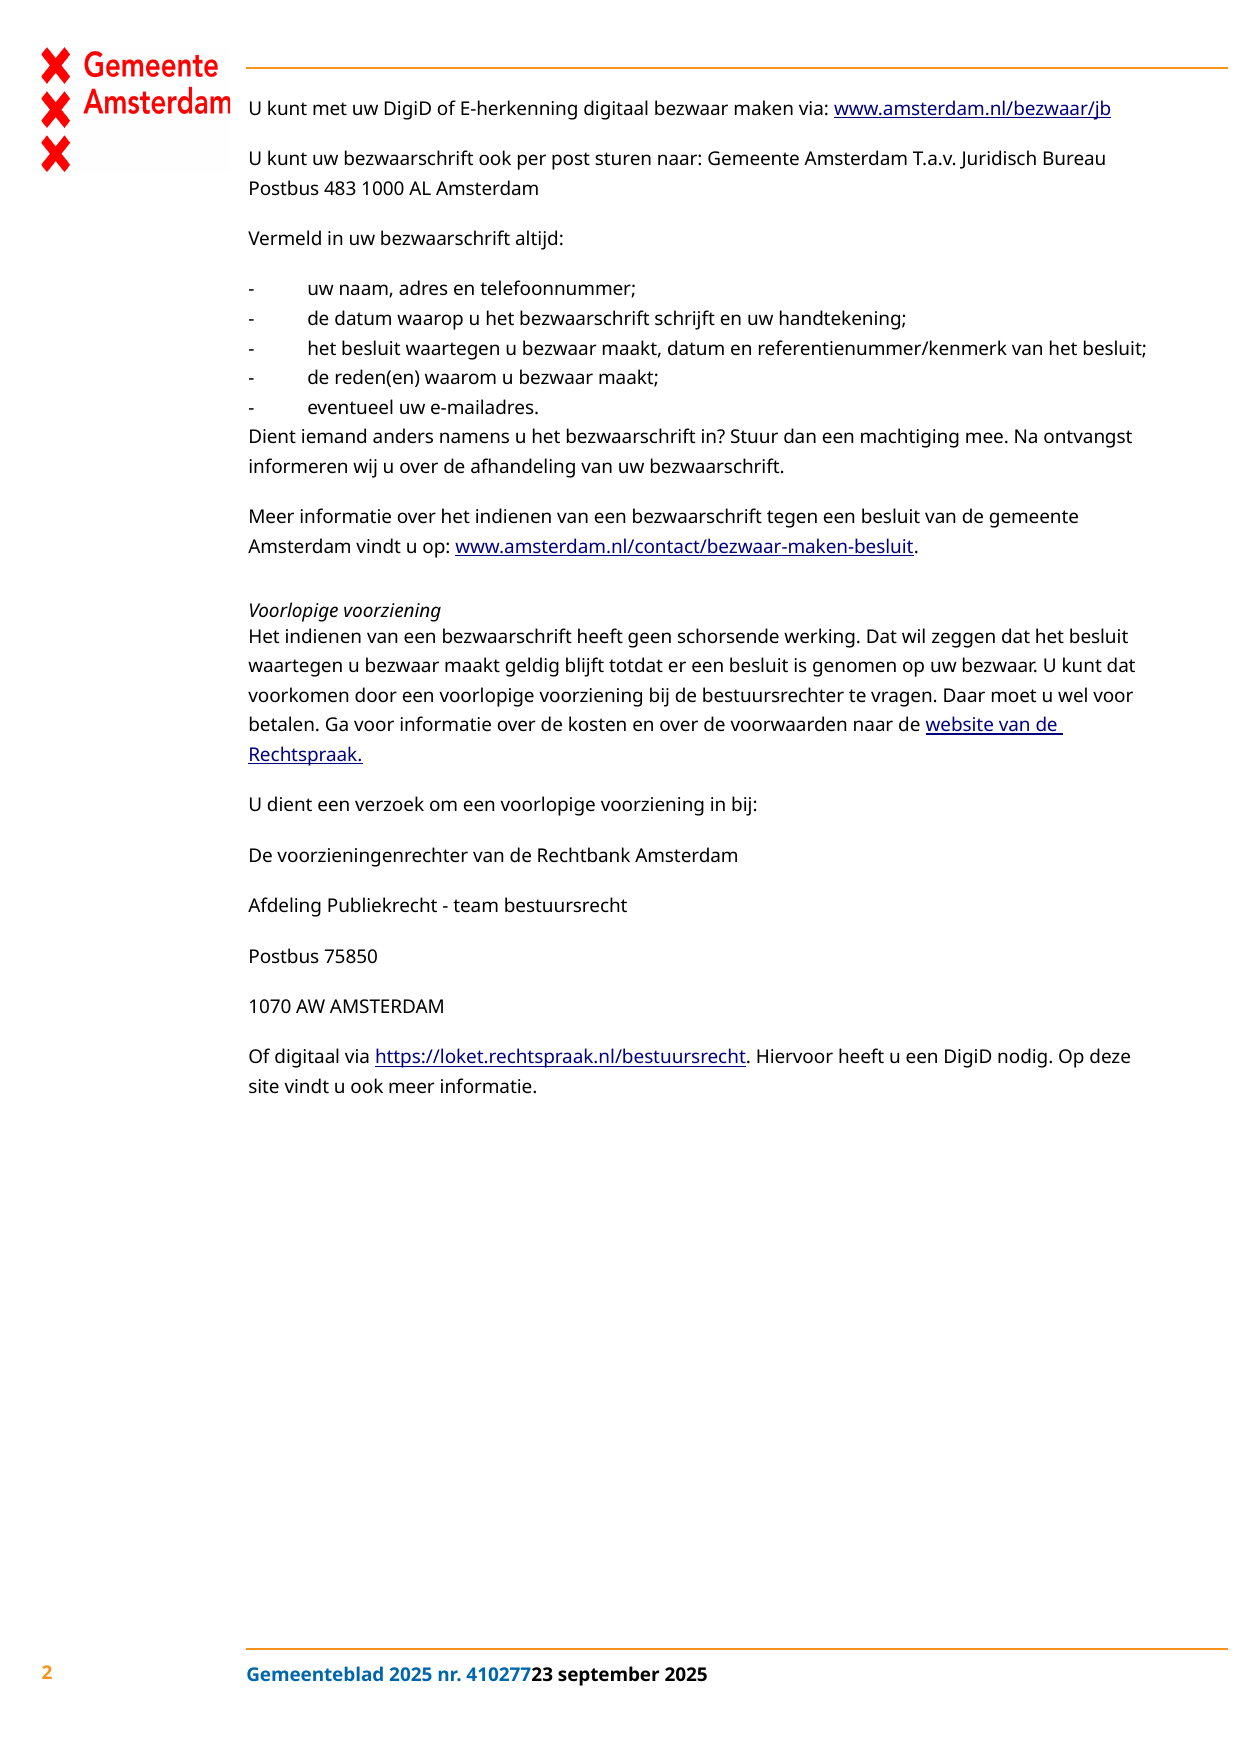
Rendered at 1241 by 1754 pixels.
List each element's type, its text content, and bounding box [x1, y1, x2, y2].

list uw naam, adres en telefoonnummer; [248, 276, 1152, 301]
text Afdeling Publiekrecht - team bestuursrecht [248, 892, 1152, 918]
text 1070 AW AMSTERDAM [248, 993, 1152, 1019]
text Meer informatie over het indienen van een bezwaarschrift tegen een besluit van de gemeente Amsterdam vindt u op: www.amsterdam.nl/contact/bezwaar-maken-besluit. [248, 503, 1152, 559]
text Of digitaal via https://loket.rechtspraak.nl/bestuursrecht. Hiervoor heeft u een DigiD nodig. Op deze site vindt u ook meer informatie. [248, 1044, 1152, 1099]
text U kunt met uw DigiD of E-herkenning digitaal bezwaar maken via: www.amsterdam.nl/bezwaar/jb [248, 95, 1152, 121]
text Vermeld in uw bezwaarschrift altijd: [248, 225, 1152, 251]
list eventueel uw e-mailadres. [248, 394, 1152, 420]
text Voorlopige voorziening [248, 597, 1152, 623]
list de reden(en) waarom u bezwaar maakt; [248, 364, 1152, 390]
text U dient een verzoek om een voorlopige voorziening in bij: [248, 792, 1152, 817]
text De voorzieningenrechter van de Rechtbank Amsterdam [248, 842, 1152, 868]
picture [41, 47, 231, 172]
text Het indienen van een bezwaarschrift heeft geen schorsende werking. Dat wil zeggen dat het besluit waartegen u bezwaar maakt geldig blijft totdat er een besluit is genomen op uw bezwaar. U kunt dat voorkomen door een voorlopige voorziening bij de bestuursrechter te vragen. Daar moet u wel voor betalen. Ga voor informatie over de kosten en over de voorwaarden naar de website van de Rechtspraak. [248, 623, 1152, 767]
list het besluit waartegen u bezwaar maakt, datum en referentienummer/kenmerk van het besluit; [248, 335, 1152, 361]
text Postbus 75850 [248, 943, 1152, 968]
text Dient iemand anders namens u het bezwaarschrift in? Stuur dan een machtiging mee. Na ontvangst informeren wij u over de afhandeling van uw bezwaarschrift. [248, 423, 1152, 479]
list de datum waarop u het bezwaarschrift schrijft en uw handtekening; [248, 305, 1152, 331]
text U kunt uw bezwaarschrift ook per post sturen naar: Gemeente Amsterdam T.a.v. Juridisch Bureau Postbus 483 1000 AL Amsterdam [248, 145, 1152, 201]
